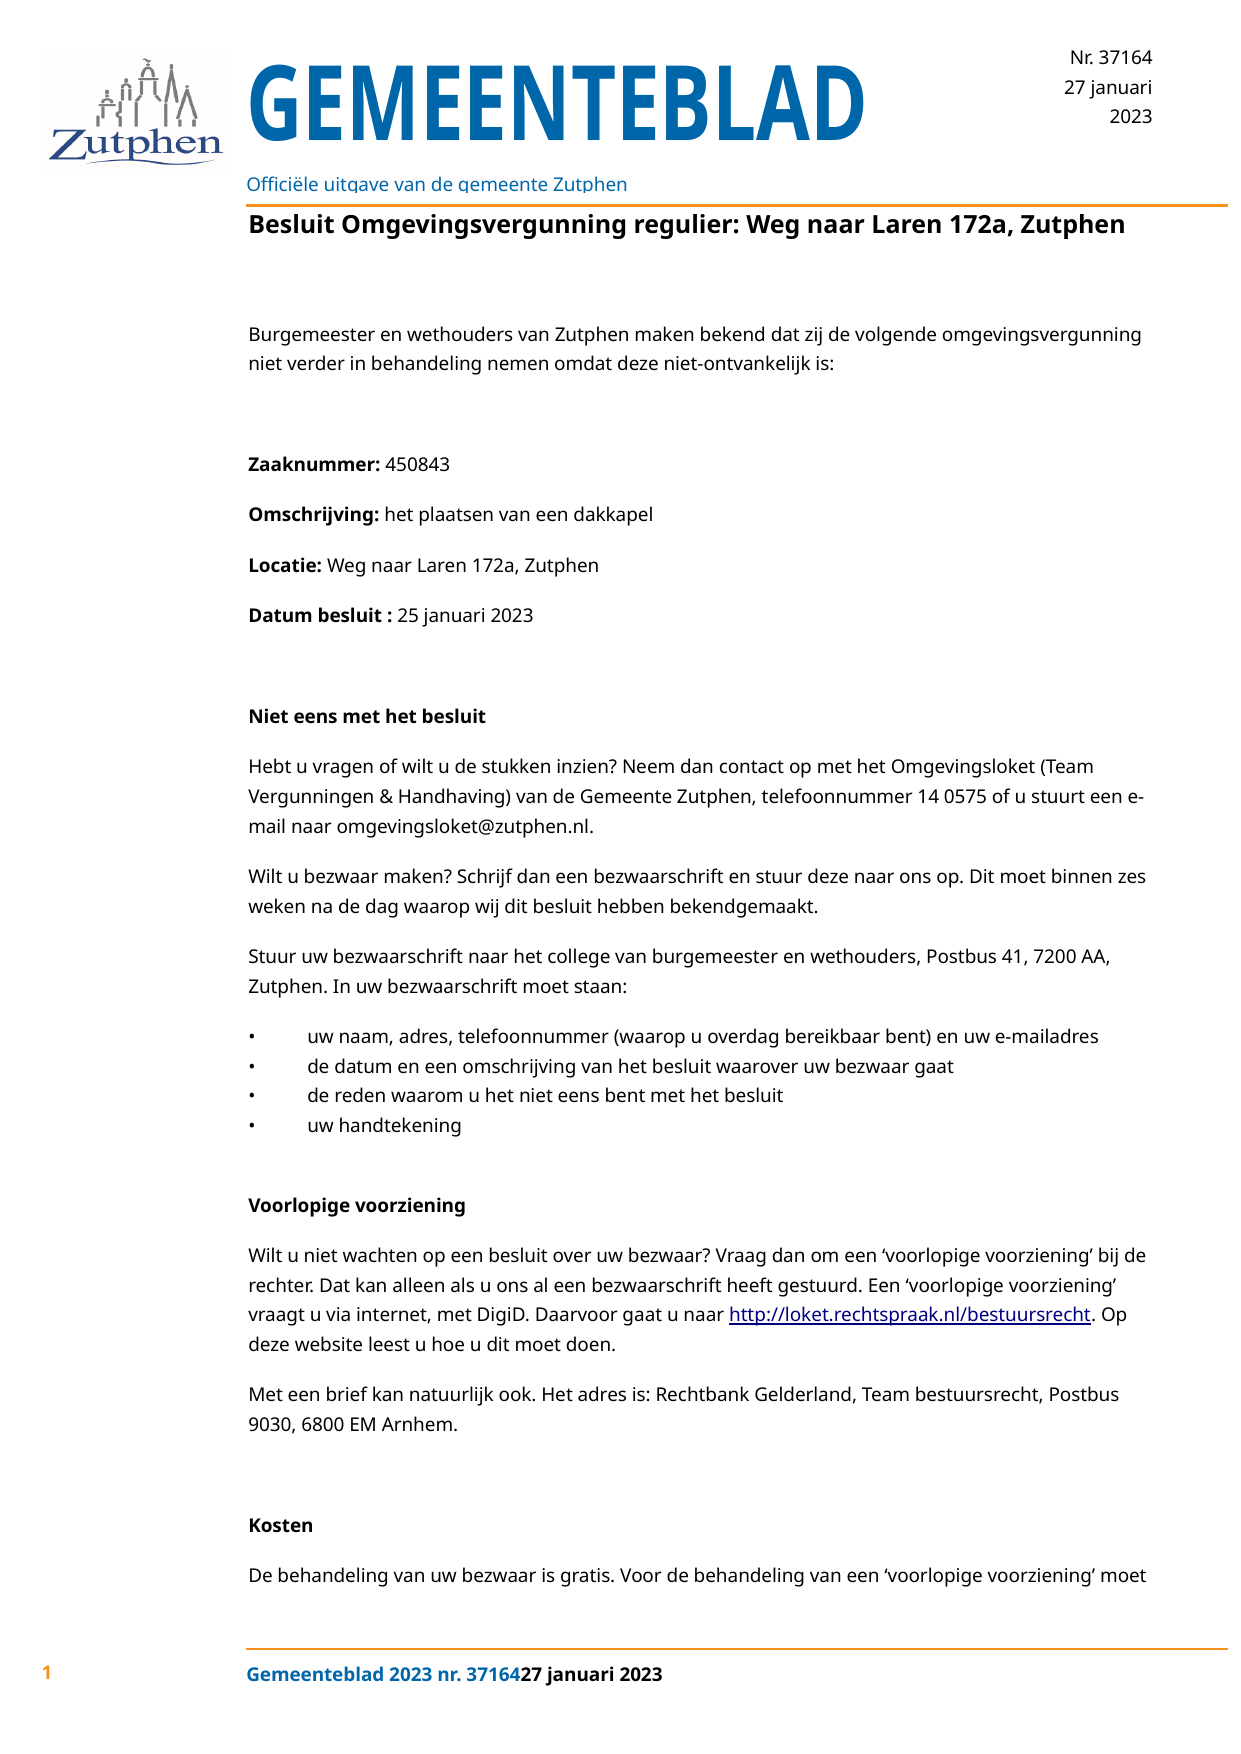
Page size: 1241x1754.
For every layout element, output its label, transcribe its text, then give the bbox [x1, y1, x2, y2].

text Stuur uw bezwaarschrift naar het college van burgemeester en wethouders, Postbus 41, 7200 AA, Zutphen. In uw bezwaarschrift moet staan: [248, 943, 1152, 998]
list uw naam, adres, telefoonnummer (waarop u overdag bereikbaar bent) en uw e-mailadres [248, 1023, 1152, 1049]
text Niet eens met het besluit [248, 703, 1152, 729]
text Wilt u bezwaar maken? Schrijf dan een bezwaarschrift en stuur deze naar ons op. Dit moet binnen zes weken na de dag waarop wij dit besluit hebben bekendgemaakt. [248, 863, 1152, 918]
picture [41, 47, 231, 172]
text Voorlopige voorziening [248, 1192, 1152, 1218]
text De behandeling van uw bezwaar is gratis. Voor de behandeling van een ‘voorlopige voorziening’ moet [248, 1562, 1152, 1588]
text Hebt u vragen of wilt u de stukken inzien? Neem dan contact op met het Omgevingsloket (Team Vergunningen & Handhaving) van de Gemeente Zutphen, telefoonnummer 14 0575 of u stuurt een e-mail naar omgevingsloket@zutphen.nl. [248, 754, 1152, 838]
text Locatie: Weg naar Laren 172a, Zutphen [248, 552, 1152, 578]
text Datum besluit : 25 januari 2023 [248, 602, 1152, 628]
list de reden waarom u het niet eens bent met het besluit [248, 1082, 1152, 1108]
text Kosten [248, 1512, 1152, 1538]
text Besluit Omgevingsvergunning regulier: Weg naar Laren 172a, Zutphen [248, 207, 1152, 241]
text Omschrijving: het plaatsen van een dakkapel [248, 502, 1152, 527]
text Met een brief kan natuurlijk ook. Het adres is: Rechtbank Gelderland, Team bestuursrecht, Postbus 9030, 6800 EM Arnhem. [248, 1382, 1152, 1437]
text Wilt u niet wachten op een besluit over uw bezwaar? Vraag dan om een ‘voorlopige voorziening’ bij de rechter. Dat kan alleen als u ons al een bezwaarschrift heeft gestuurd. Een ‘voorlopige voorziening’ vraagt u via internet, met DigiD. Daarvoor gaat u naar http://loket.rechtspraak.nl/bestuursrecht. Op deze website leest u hoe u dit moet doen. [248, 1242, 1152, 1357]
text Zaaknummer: 450843 [248, 451, 1152, 477]
list de datum en een omschrijving van het besluit waarover uw bezwaar gaat [248, 1053, 1152, 1078]
text Burgemeester en wethouders van Zutphen maken bekend dat zij de volgende omgevingsvergunning niet verder in behandeling nemen omdat deze niet-ontvankelijk is: [248, 321, 1152, 376]
list uw handtekening [248, 1112, 1152, 1138]
